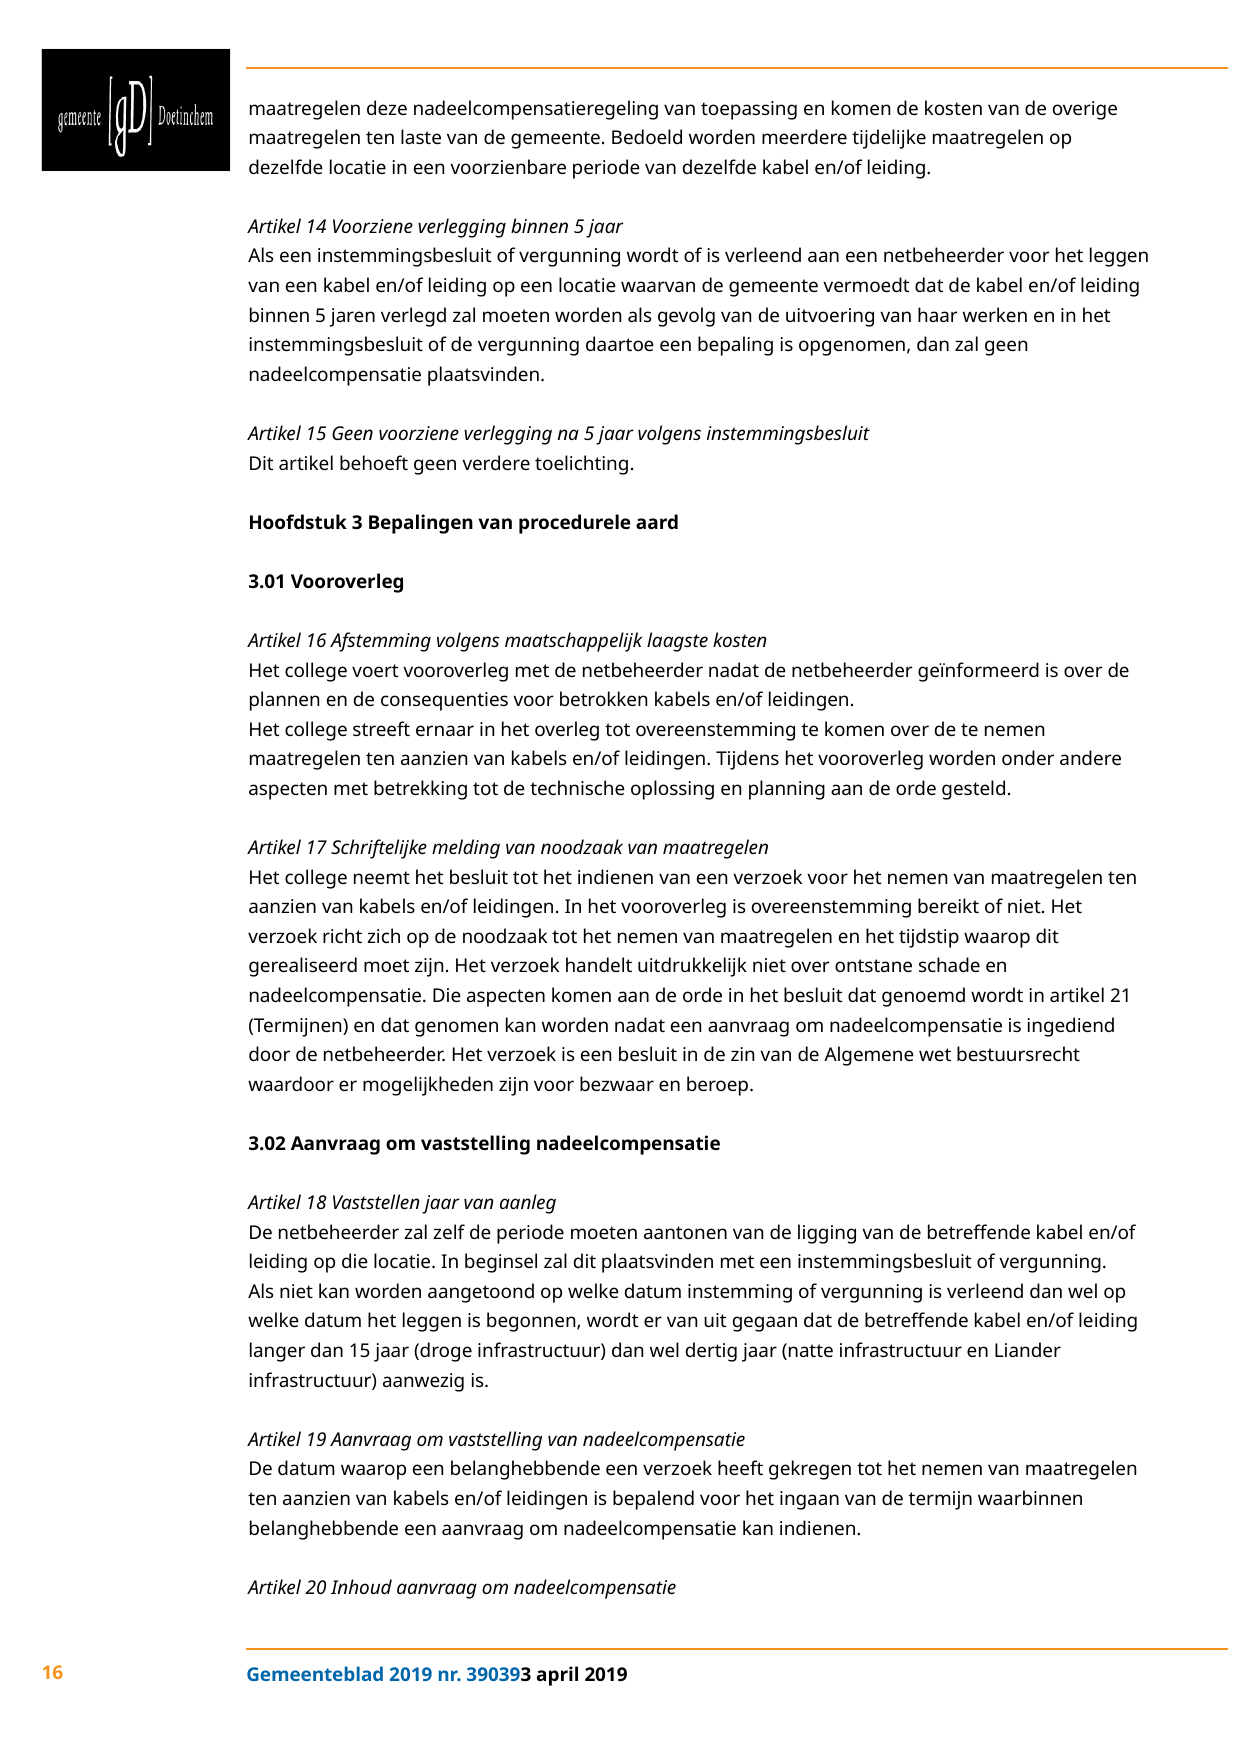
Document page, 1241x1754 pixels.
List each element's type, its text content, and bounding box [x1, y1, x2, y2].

text Artikel 18 Vaststellen jaar van aanleg [248, 1189, 1152, 1215]
text Als een instemmingsbesluit of vergunning wordt of is verleend aan een netbeheerder voor het leggen van een kabel en/of leiding op een locatie waarvan de gemeente vermoedt dat de kabel en/of leiding binnen 5 jaren verlegd zal moeten worden als gevolg van de uitvoering van haar werken en in het instemmingsbesluit of de vergunning daartoe een bepaling is opgenomen, dan zal geen nadeelcompensatie plaatsvinden. [248, 243, 1152, 387]
text De datum waarop een belanghebbende een verzoek heeft gekregen tot het nemen van maatregelen ten aanzien van kabels en/of leidingen is bepalend voor het ingaan van de termijn waarbinnen belanghebbende een aanvraag om nadeelcompensatie kan indienen. [248, 1456, 1152, 1541]
text Artikel 14 Voorziene verlegging binnen 5 jaar [248, 213, 1152, 239]
text Het college voert vooroverleg met de netbeheerder nadat de netbeheerder geïnformeerd is over de plannen en de consequenties voor betrokken kabels en/of leidingen. [248, 657, 1152, 712]
text 3.02 Aanvraag om vaststelling nadeelcompensatie [248, 1130, 1152, 1156]
text 3.01 Vooroverleg [248, 568, 1152, 594]
text De netbeheerder zal zelf de periode moeten aantonen van de ligging van de betreffende kabel en/of leiding op die locatie. In beginsel zal dit plaatsvinden met een instemmingsbesluit of vergunning. [248, 1219, 1152, 1274]
text Dit artikel behoeft geen verdere toelichting. [248, 450, 1152, 476]
text Het college neemt het besluit tot het indienen van een verzoek voor het nemen van maatregelen ten aanzien van kabels en/of leidingen. In het vooroverleg is overeenstemming bereikt of niet. Het verzoek richt zich op de noodzaak tot het nemen van maatregelen en het tijdstip waarop dit gerealiseerd moet zijn. Het verzoek handelt uitdrukkelijk niet over ontstane schade en nadeelcompensatie. Die aspecten komen aan de orde in het besluit dat genoemd wordt in artikel 21 (Termijnen) en dat genomen kan worden nadat een aanvraag om nadeelcompensatie is ingediend door de netbeheerder. Het verzoek is een besluit in de zin van de Algemene wet bestuursrecht waardoor er mogelijkheden zijn voor bezwaar en beroep. [248, 864, 1152, 1097]
text maatregelen deze nadeelcompensatieregeling van toepassing en komen de kosten van de overige maatregelen ten laste van de gemeente. Bedoeld worden meerdere tijdelijke maatregelen op dezelfde locatie in een voorzienbare periode van dezelfde kabel en/of leiding. [248, 95, 1152, 180]
text Artikel 16 Afstemming volgens maatschappelijk laagste kosten [248, 627, 1152, 653]
picture [41, 47, 231, 172]
text Artikel 20 Inhoud aanvraag om nadeelcompensatie [248, 1574, 1152, 1600]
text Het college streeft ernaar in het overleg tot overeenstemming te komen over de te nemen maatregelen ten aanzien van kabels en/of leidingen. Tijdens het vooroverleg worden onder andere aspecten met betrekking tot de technische oplossing en planning aan de orde gesteld. [248, 716, 1152, 801]
text Artikel 19 Aanvraag om vaststelling van nadeelcompensatie [248, 1426, 1152, 1452]
text Als niet kan worden aangetoond op welke datum instemming of vergunning is verleend dan wel op welke datum het leggen is begonnen, wordt er van uit gegaan dat de betreffende kabel en/of leiding langer dan 15 jaar (droge infrastructuur) dan wel dertig jaar (natte infrastructuur en Liander infrastructuur) aanwezig is. [248, 1278, 1152, 1393]
text Hoofdstuk 3 Bepalingen van procedurele aard [248, 509, 1152, 535]
text Artikel 17 Schriftelijke melding van noodzaak van maatregelen [248, 834, 1152, 860]
text Artikel 15 Geen voorziene verlegging na 5 jaar volgens instemmingsbesluit [248, 420, 1152, 446]
